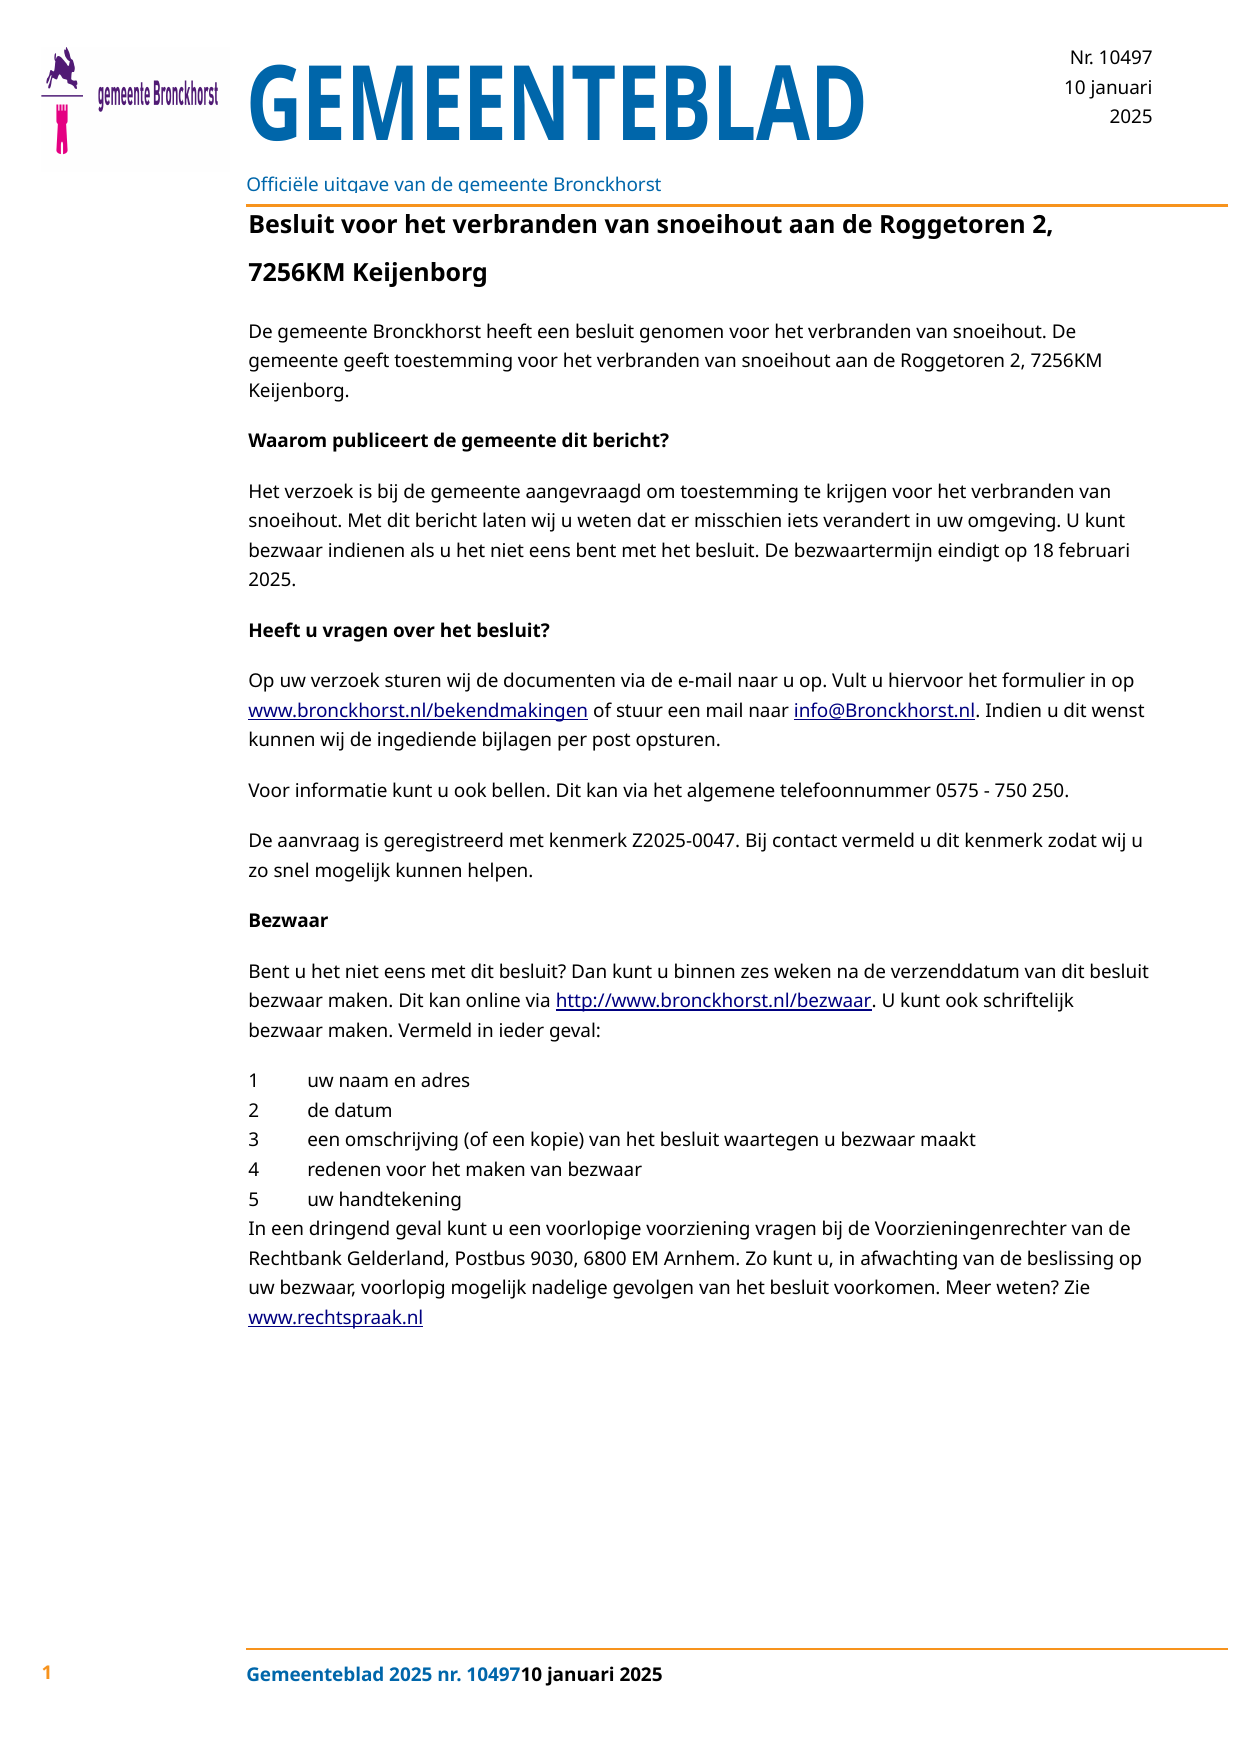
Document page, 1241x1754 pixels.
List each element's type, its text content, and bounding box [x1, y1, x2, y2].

text Het verzoek is bij de gemeente aangevraagd om toestemming te krijgen voor het verbranden van snoeihout. Met dit bericht laten wij u weten dat er misschien iets verandert in uw omgeving. U kunt bezwaar indienen als u het niet eens bent met het besluit. De bezwaartermijn eindigt op 18 februari 2025. [248, 478, 1152, 592]
text Besluit voor het verbranden van snoeihout aan de Roggetoren 2, 7256KM Keijenborg [248, 207, 1152, 288]
text Bezwaar [248, 907, 1152, 933]
list uw naam en adres [248, 1067, 1152, 1093]
text De gemeente Bronckhorst heeft een besluit genomen voor het verbranden van snoeihout. De gemeente geeft toestemming voor het verbranden van snoeihout aan de Roggetoren 2, 7256KM Keijenborg. [248, 318, 1152, 403]
list uw handtekening [248, 1186, 1152, 1212]
text Op uw verzoek sturen wij de documenten via de e-mail naar u op. Vult u hiervoor het formulier in op www.bronckhorst.nl/bekendmakingen of stuur een mail naar info@Bronckhorst.nl. Indien u dit wenst kunnen wij de ingediende bijlagen per post opsturen. [248, 667, 1152, 752]
text Bent u het niet eens met dit besluit? Dan kunt u binnen zes weken na de verzenddatum van dit besluit bezwaar maken. Dit kan online via http://www.bronckhorst.nl/bezwaar. U kunt ook schriftelijk bezwaar maken. Vermeld in ieder geval: [248, 958, 1152, 1043]
list een omschrijving (of een kopie) van het besluit waartegen u bezwaar maakt [248, 1127, 1152, 1152]
list redenen voor het maken van bezwaar [248, 1156, 1152, 1182]
text Heeft u vragen over het besluit? [248, 617, 1152, 643]
text Waarom publiceert de gemeente dit bericht? [248, 427, 1152, 453]
text In een dringend geval kunt u een voorlopige voorziening vragen bij de Voorzieningenrechter van de Rechtbank Gelderland, Postbus 9030, 6800 EM Arnhem. Zo kunt u, in afwachting van de beslissing op uw bezwaar, voorlopig mogelijk nadelige gevolgen van het besluit voorkomen. Meer weten? Zie www.rechtspraak.nl [248, 1215, 1152, 1330]
text Voor informatie kunt u ook bellen. Dit kan via het algemene telefoonnummer 0575 - 750 250. [248, 777, 1152, 803]
text De aanvraag is geregistreerd met kenmerk Z2025-0047. Bij contact vermeld u dit kenmerk zodat wij u zo snel mogelijk kunnen helpen. [248, 827, 1152, 883]
picture [41, 47, 231, 172]
list de datum [248, 1097, 1152, 1123]
